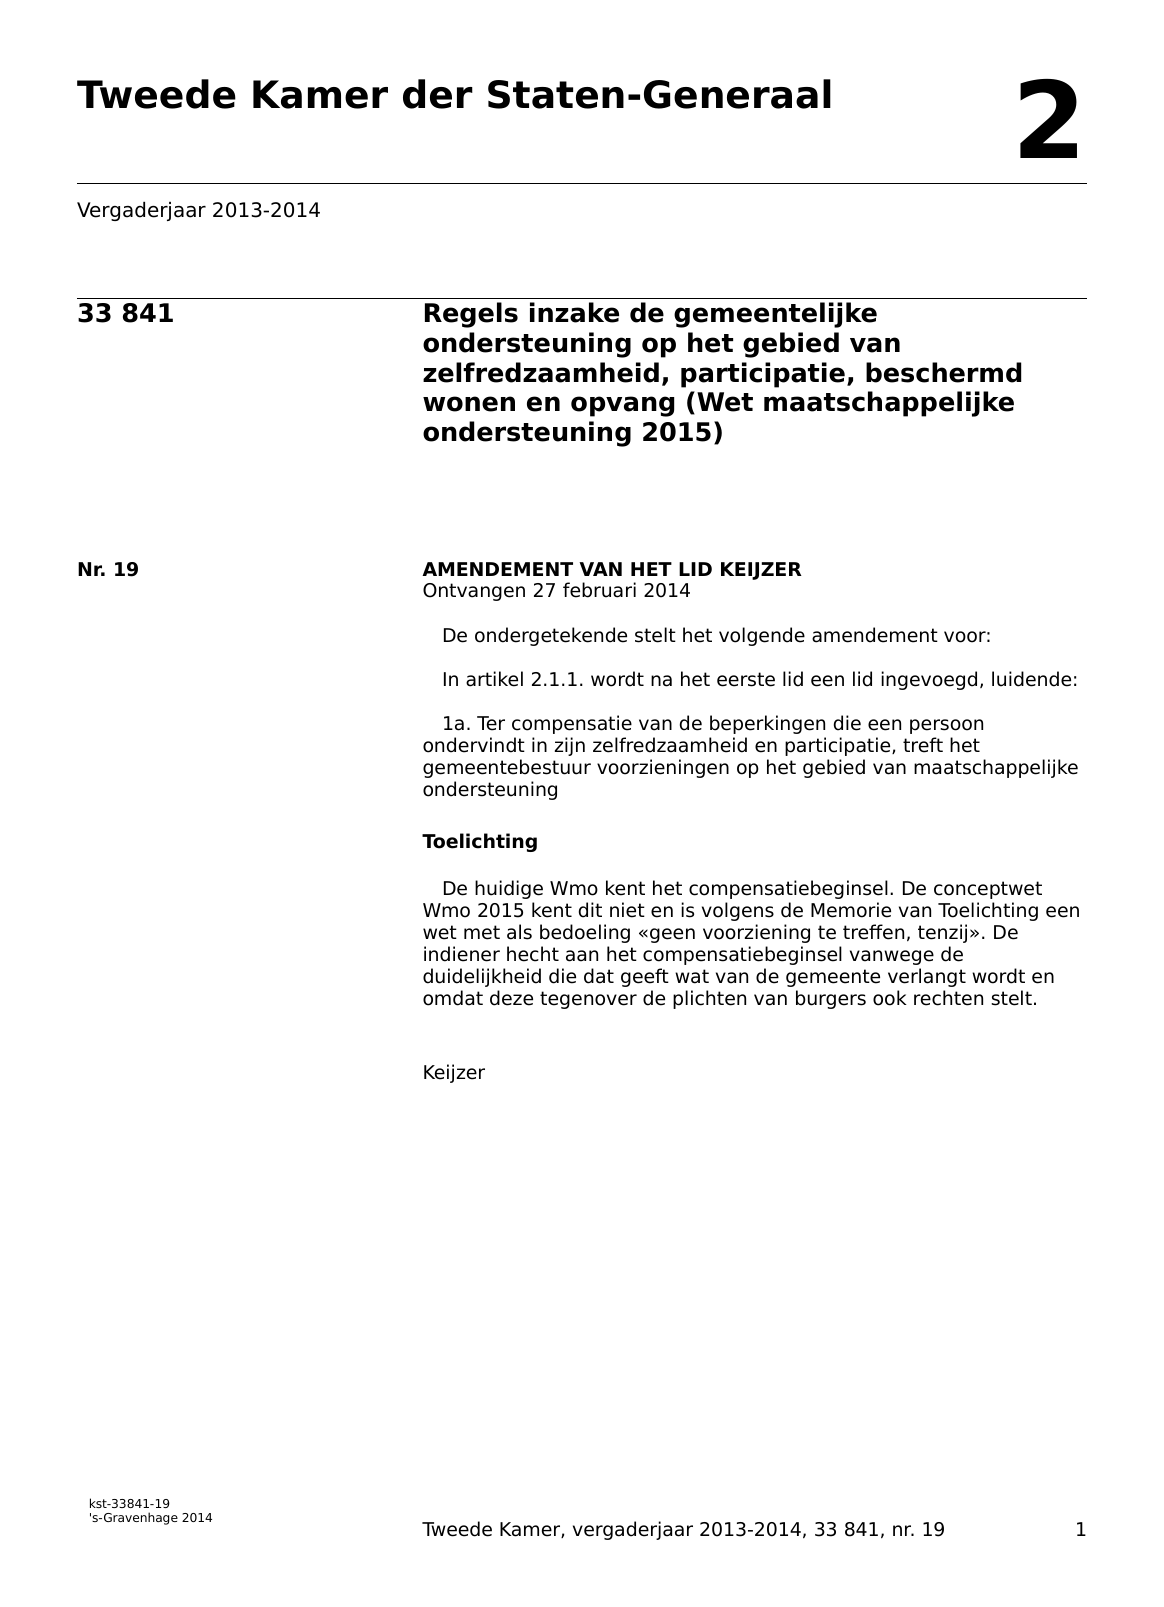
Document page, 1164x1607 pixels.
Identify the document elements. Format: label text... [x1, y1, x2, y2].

subtitle Toelichting [422, 831, 1087, 853]
text De huidige Wmo kent het compensatiebeginsel. De conceptwet Wmo 2015 kent dit niet en is volgens de Memorie van Toelichting een wet met als bedoeling «geen voorziening te treffen, tenzij». De indiener hecht aan het compensatiebeginsel vanwege de duidelijkheid die dat geeft wat van de gemeente verlangt wordt en omdat deze tegenover de plichten van burgers ook rechten stelt. [422, 878, 1087, 1010]
text Keijzer [422, 1040, 1087, 1084]
subtitle 33 841 Regels inzake de gemeentelijke ondersteuning op het gebied van zelfredzaamheid, participatie, beschermd wonen en opvang (Wet maatschappelijke ondersteuning 2015) [77, 299, 1087, 447]
table_header 2 [886, 59, 1087, 183]
table_cell Vergaderjaar 2013-2014 [77, 184, 1087, 298]
text kst-33841-19 [88, 1497, 323, 1511]
text 1a. Ter compensatie van de beperkingen die een persoon ondervindt in zijn zelfredzaamheid en participatie, treft het gemeentebestuur voorzieningen op het gebied van maatschappelijke ondersteuning [422, 713, 1087, 801]
text De ondergetekende stelt het volgende amendement voor: [422, 624, 1087, 647]
text In artikel 2.1.1. wordt na het eerste lid een lid ingevoegd, luidende: [422, 669, 1087, 691]
table_header Tweede Kamer der Staten-Generaal [77, 59, 886, 183]
text 's-Gravenhage 2014 [88, 1511, 323, 1525]
text Ontvangen 27 februari 2014 [422, 580, 1087, 602]
subtitle Nr. 19 AMENDEMENT VAN HET LID KEIJZER [77, 558, 1087, 580]
